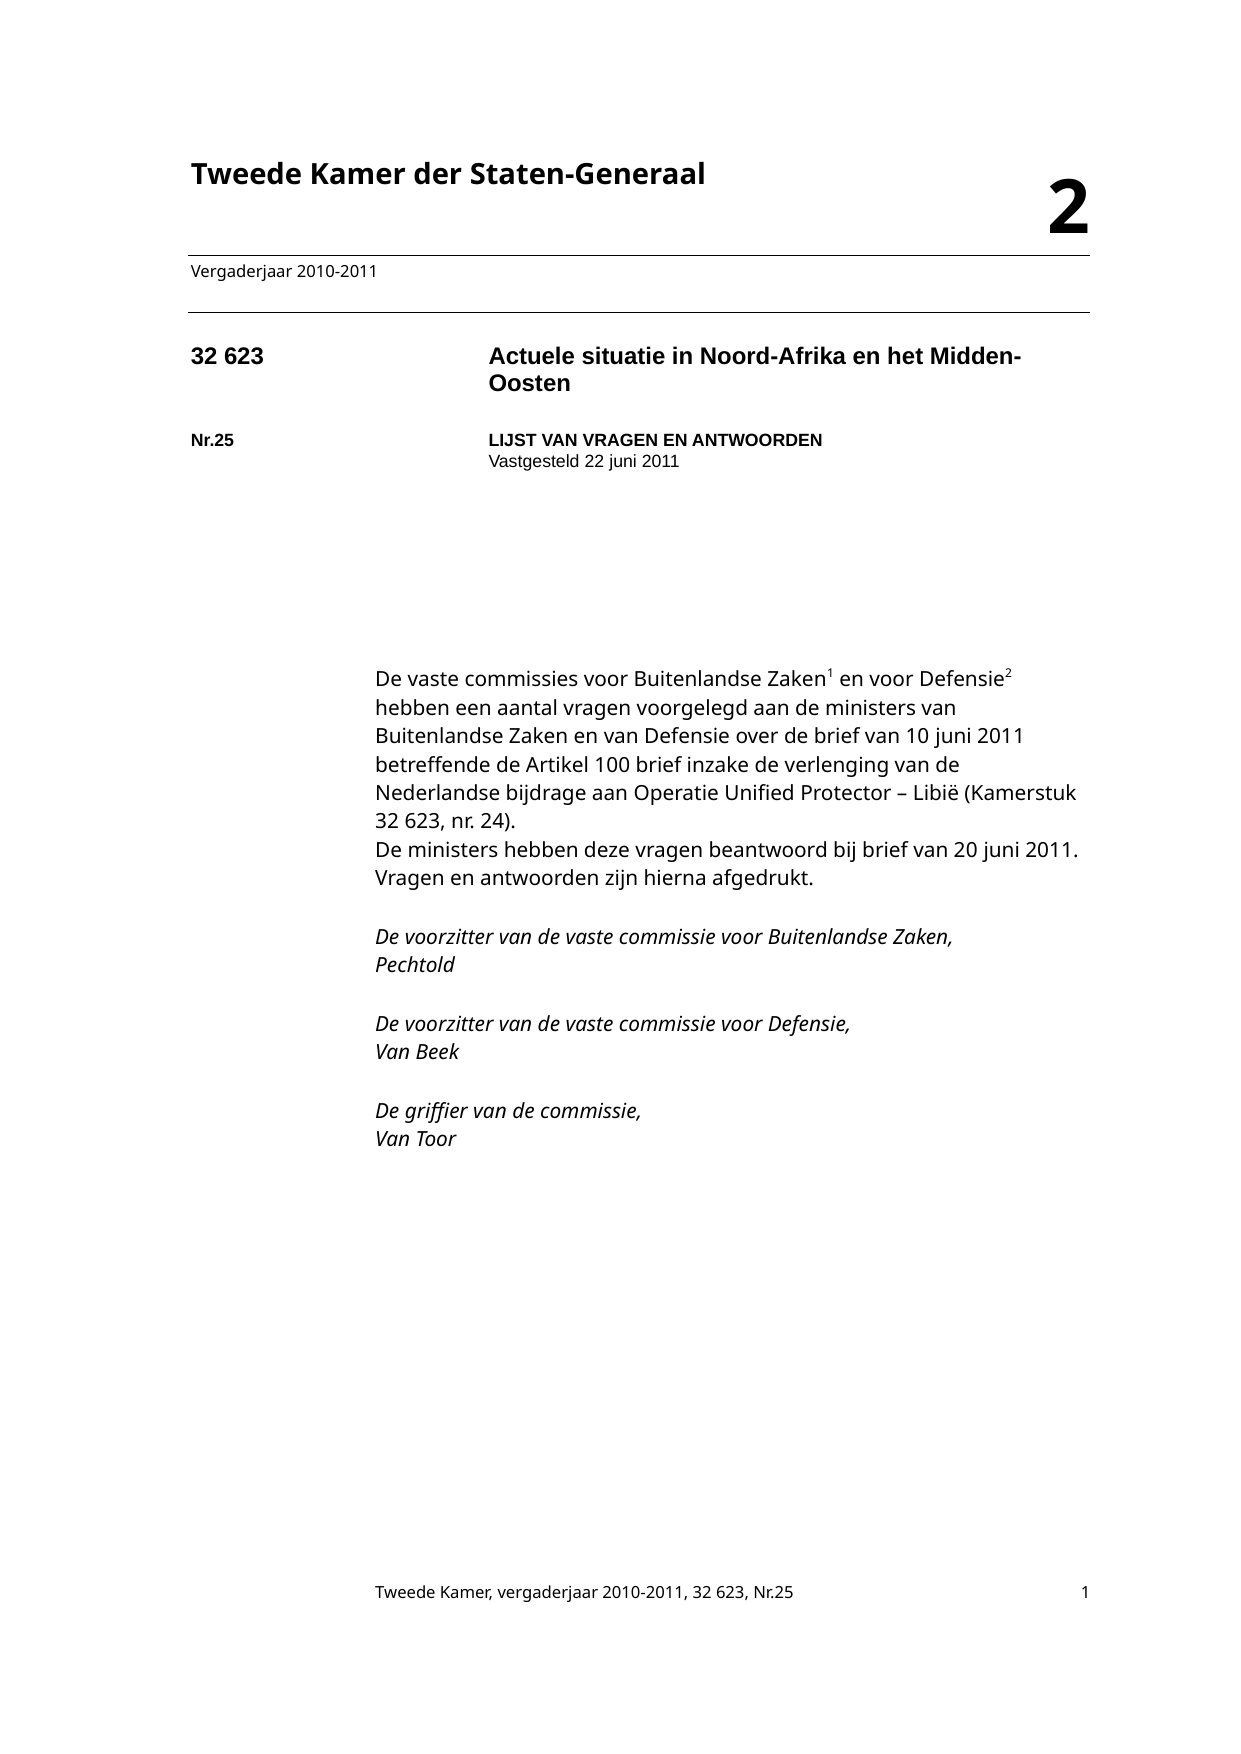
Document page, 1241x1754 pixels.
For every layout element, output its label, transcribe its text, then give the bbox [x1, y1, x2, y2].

text Van Toor [375, 1124, 1090, 1153]
text Van Beek [375, 1037, 1090, 1066]
table_cell [485, 256, 1090, 312]
text De voorzitter van de vaste commissie voor Defensie, [375, 1009, 1090, 1037]
text Pechtold [375, 950, 1090, 979]
table_cell [188, 313, 485, 339]
table_header Tweede Kamer der Staten-Generaal [188, 150, 909, 255]
table_cell Vergaderjaar 2010-2011 [188, 256, 485, 312]
table_cell [485, 313, 1090, 339]
table_cell Nr.25 [188, 427, 485, 546]
text De ministers hebben deze vragen beantwoord bij brief van 20 juni 2011. Vragen en antwoorden zijn hierna afgedrukt. [375, 835, 1090, 892]
text De voorzitter van de vaste commissie voor Buitenlandse Zaken, [375, 922, 1090, 950]
table_header 2 [910, 150, 1090, 255]
text De vaste commissies voor Buitenlandse Zaken en voor Defensie hebben een aantal vragen voorgelegd aan de ministers van Buitenlandse Zaken en van Defensie over de brief van 10 juni 2011 betreffende de Artikel 100 brief inzake de verlenging van de Nederlandse bijdrage aan Operatie Unified Protector – Libië (Kamerstuk 32 623, nr. 24). [375, 664, 1090, 835]
table_cell Actuele situatie in Noord-Afrika en het Midden-Oosten [485, 339, 1090, 427]
text De griffier van de commissie, [375, 1096, 1090, 1124]
table_cell LIJST VAN VRAGEN EN ANTWOORDEN Vastgesteld 22 juni 2011 [485, 427, 1090, 546]
table_cell 32 623 [188, 339, 485, 427]
